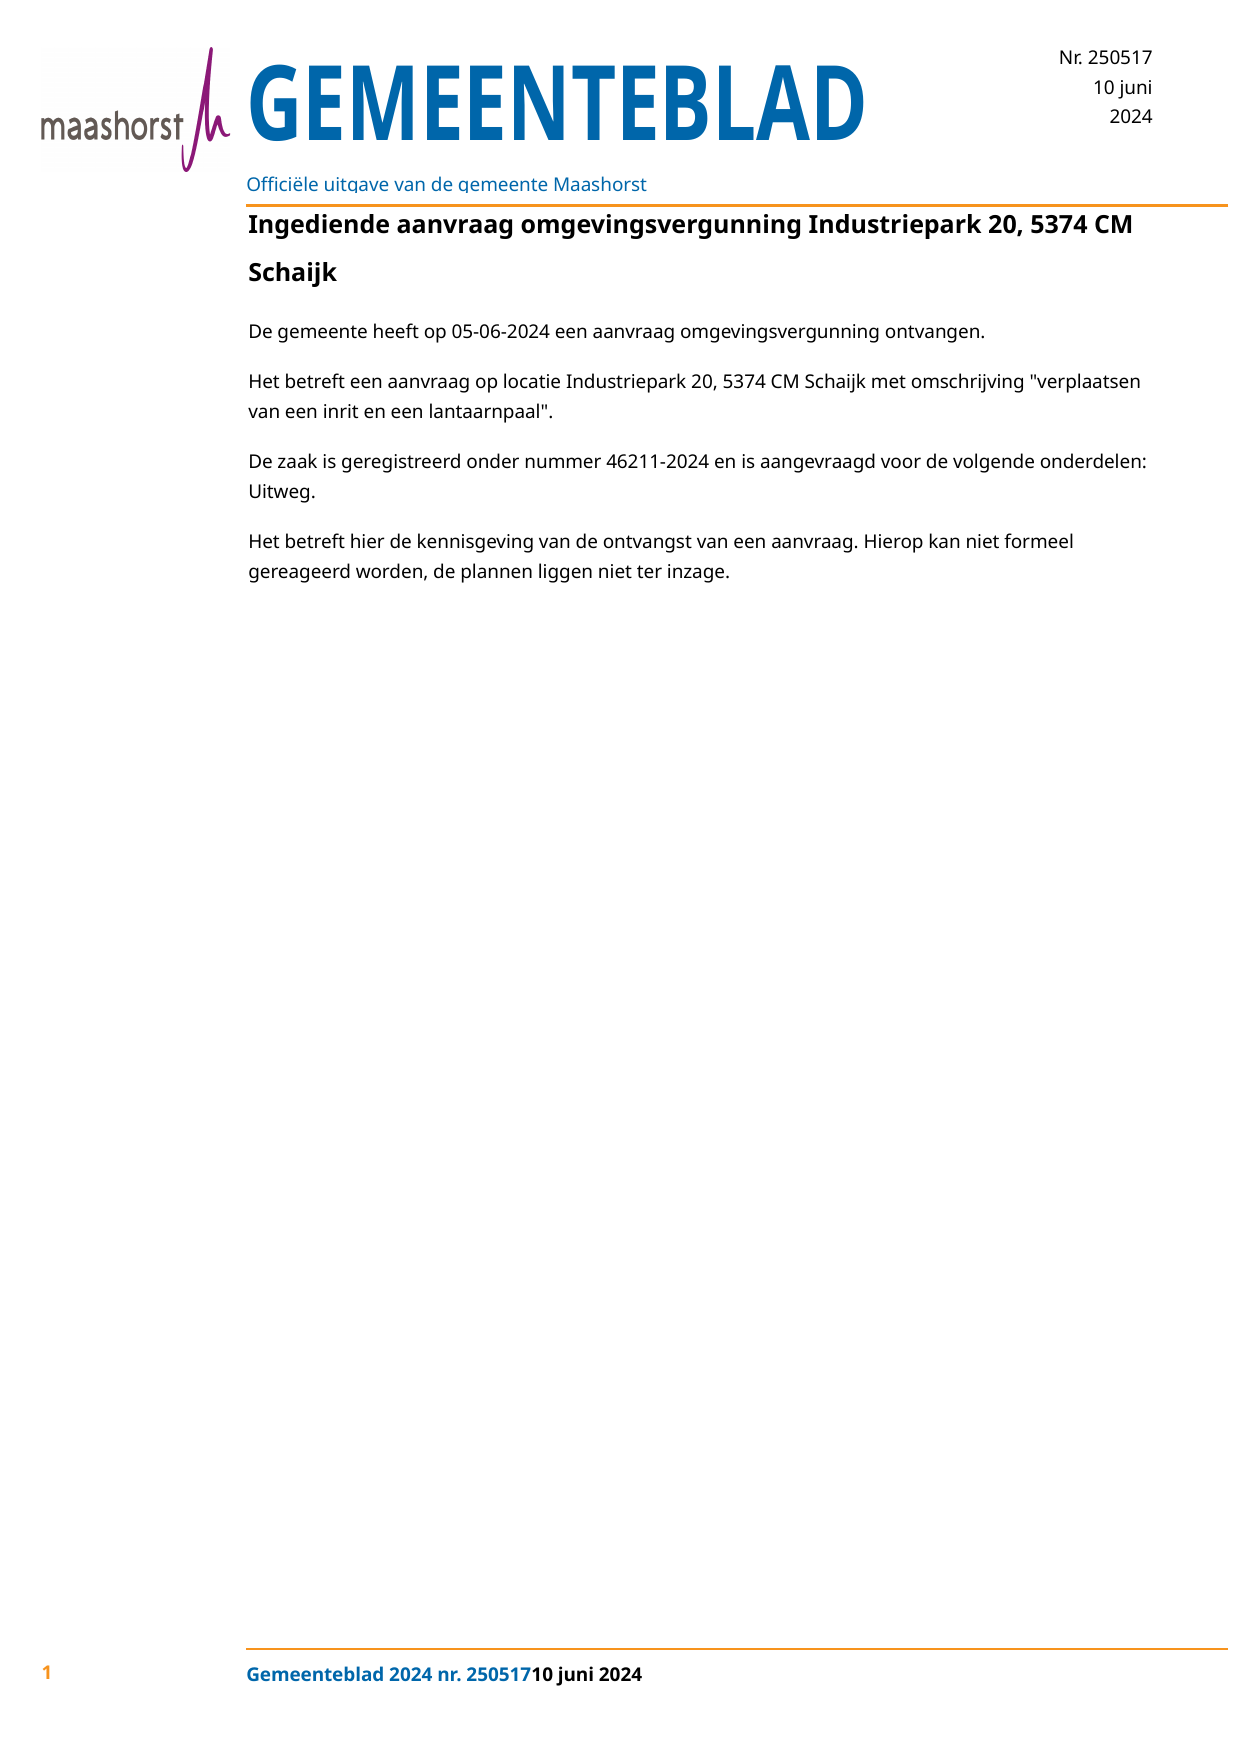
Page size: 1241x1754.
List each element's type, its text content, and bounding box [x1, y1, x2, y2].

picture [41, 47, 231, 172]
text Het betreft hier de kennisgeving van de ontvangst van een aanvraag. Hierop kan niet formeel gereageerd worden, de plannen liggen niet ter inzage. [248, 528, 1152, 584]
text De gemeente heeft op 05-06-2024 een aanvraag omgevingsvergunning ontvangen. [248, 318, 1152, 344]
text Ingediende aanvraag omgevingsvergunning Industriepark 20, 5374 CM Schaijk [248, 207, 1152, 288]
text De zaak is geregistreerd onder nummer 46211-2024 en is aangevraagd voor de volgende onderdelen: Uitweg. [248, 448, 1152, 504]
text Het betreft een aanvraag op locatie Industriepark 20, 5374 CM Schaijk met omschrijving "verplaatsen van een inrit en een lantaarnpaal". [248, 368, 1152, 424]
